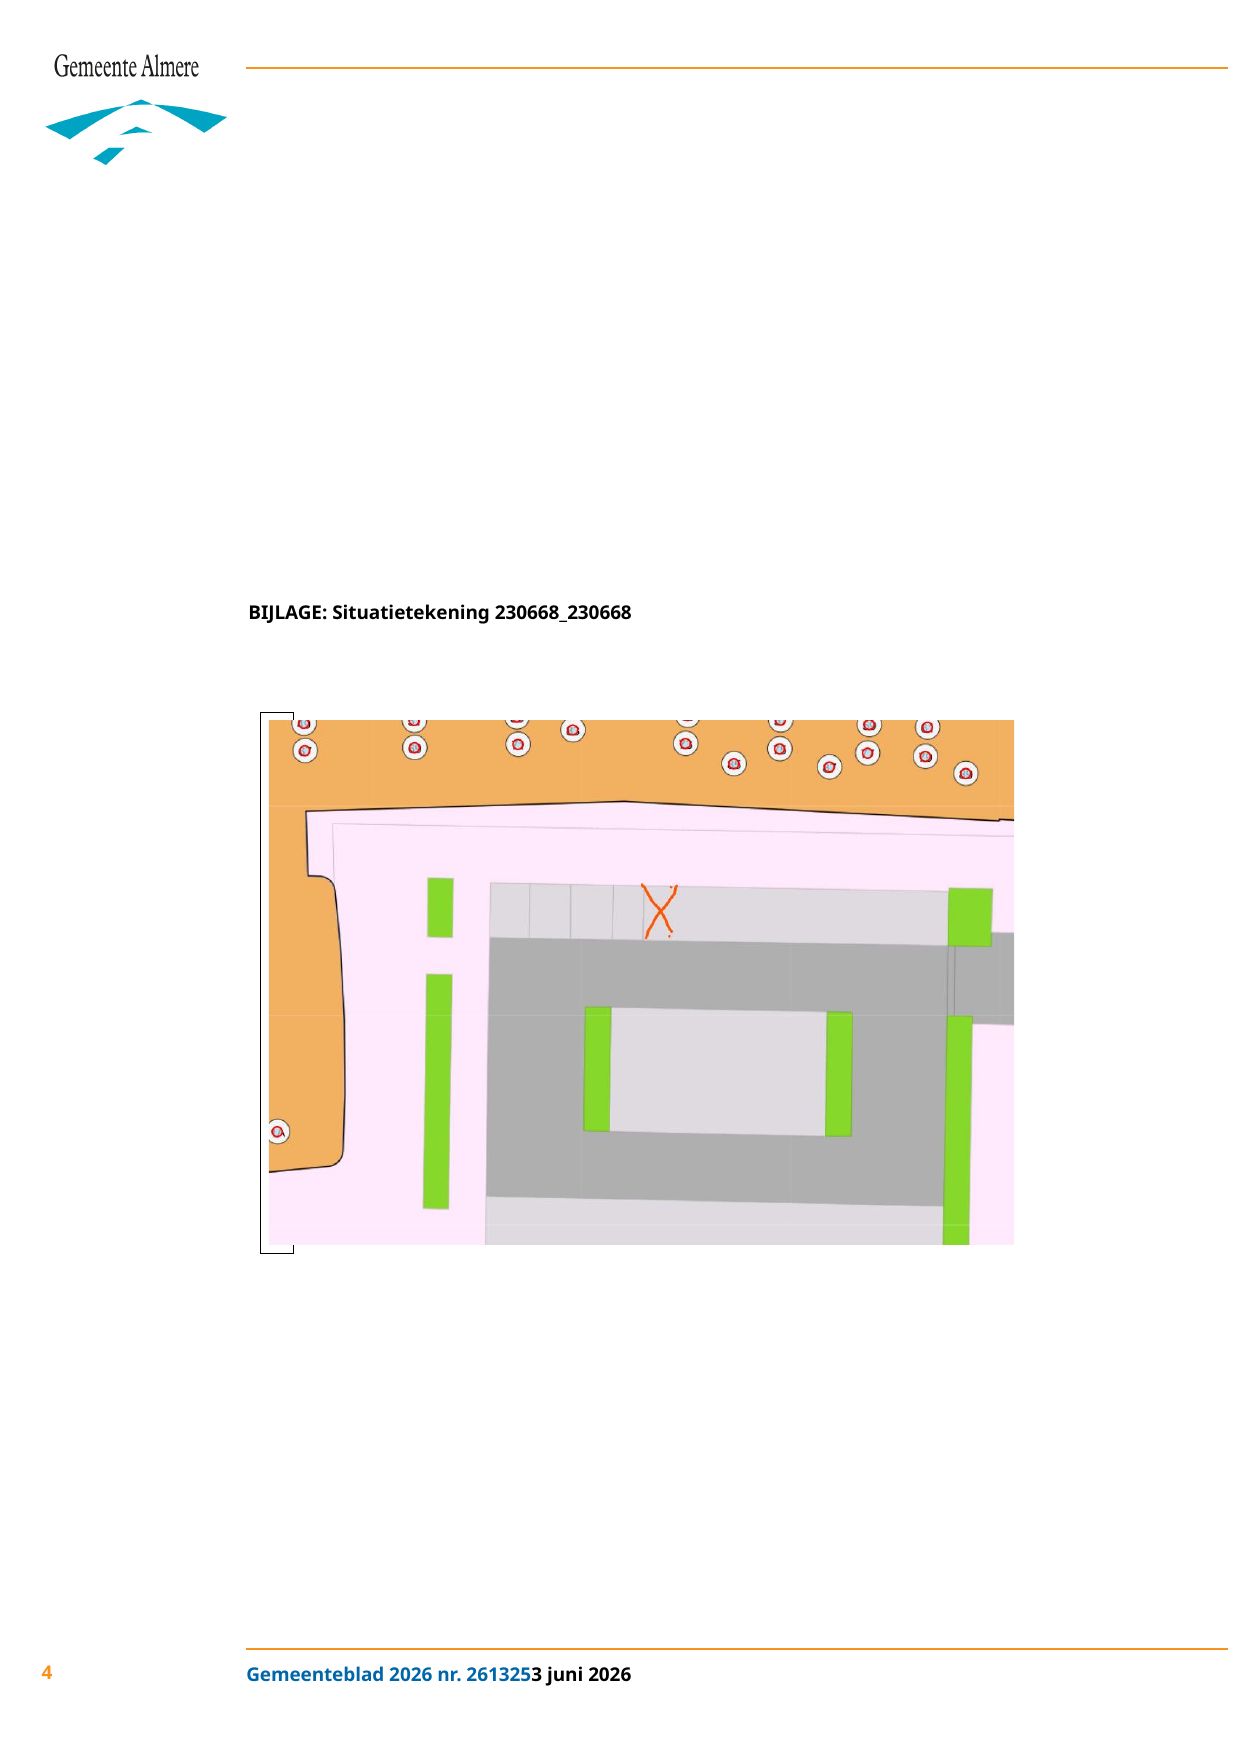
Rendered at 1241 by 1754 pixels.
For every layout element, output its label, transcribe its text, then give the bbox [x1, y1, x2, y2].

picture [268, 720, 1015, 1245]
picture [41, 47, 231, 172]
text BIJLAGE: Situatietekening 230668_230668 [248, 599, 1152, 625]
